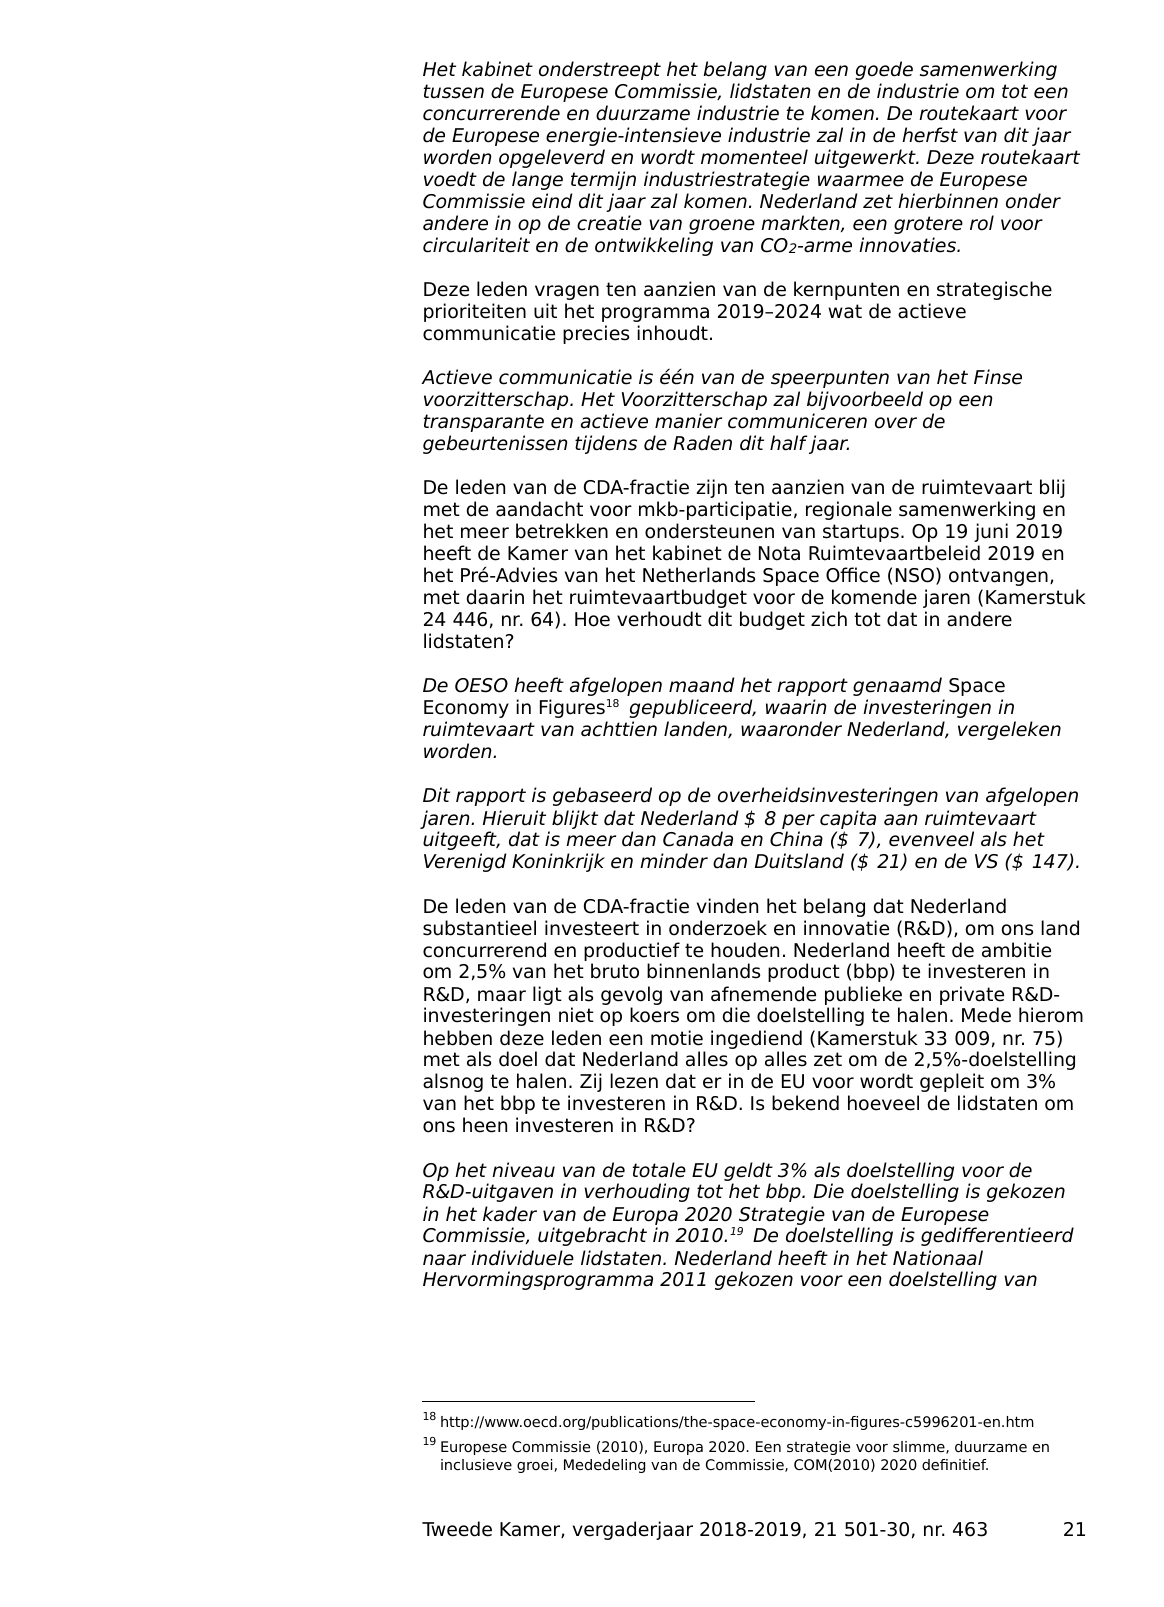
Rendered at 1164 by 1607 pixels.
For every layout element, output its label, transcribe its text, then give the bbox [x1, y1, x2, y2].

text Deze leden vragen ten aanzien van de kernpunten en strategische prioriteiten uit het programma 2019–2024 wat de actieve communicatie precies inhoudt. [422, 279, 1087, 345]
text Het kabinet onderstreept het belang van een goede samenwerking tussen de Europese Commissie, lidstaten en de industrie om tot een concurrerende en duurzame industrie te komen. De routekaart voor de Europese energie-intensieve industrie zal in de herfst van dit jaar worden opgeleverd en wordt momenteel uitgewerkt. Deze routekaart voedt de lange termijn industriestrategie waarmee de Europese Commissie eind dit jaar zal komen. Nederland zet hierbinnen onder andere in op de creatie van groene markten, een grotere rol voor circulariteit en de ontwikkeling van CO2-arme innovaties. [422, 59, 1087, 257]
text Op het niveau van de totale EU geldt 3% als doelstelling voor de R&D-uitgaven in verhouding tot het bbp. Die doelstelling is gekozen in het kader van de Europa 2020 Strategie van de Europese Commissie, uitgebracht in 2010. De doelstelling is gedifferentieerd naar individuele lidstaten. Nederland heeft in het Nationaal Hervormingsprogramma 2011 gekozen voor een doelstelling van [422, 1159, 1087, 1291]
text Dit rapport is gebaseerd op de overheidsinvesteringen van afgelopen jaren. Hieruit blijkt dat Nederland $ 8 per capita aan ruimtevaart uitgeeft, dat is meer dan Canada en China ($ 7), evenveel als het Verenigd Koninkrijk en minder dan Duitsland ($ 21) en de VS ($ 147). [422, 785, 1087, 873]
text De OESO heeft afgelopen maand het rapport genaamd Space Economy in Figures gepubliceerd, waarin de investeringen in ruimtevaart van achttien landen, waaronder Nederland, vergeleken worden. [422, 675, 1087, 763]
text http://www.oecd.org/publications/the-space-economy-in-figures-c5996201-en.htm [422, 1410, 1087, 1432]
text De leden van de CDA-fractie zijn ten aanzien van de ruimtevaart blij met de aandacht voor mkb-participatie, regionale samenwerking en het meer betrekken en ondersteunen van startups. Op 19 juni 2019 heeft de Kamer van het kabinet de Nota Ruimtevaartbeleid 2019 en het Pré-Advies van het Netherlands Space Office (NSO) ontvangen, met daarin het ruimtevaartbudget voor de komende jaren (Kamerstuk 24 446, nr. 64). Hoe verhoudt dit budget zich tot dat in andere lidstaten? [422, 477, 1087, 653]
text Europese Commissie (2010), Europa 2020. Een strategie voor slimme, duurzame en inclusieve groei, Mededeling van de Commissie, COM(2010) 2020 definitief. [422, 1435, 1087, 1474]
text Actieve communicatie is één van de speerpunten van het Finse voorzitterschap. Het Voorzitterschap zal bijvoorbeeld op een transparante en actieve manier communiceren over de gebeurtenissen tijdens de Raden dit half jaar. [422, 367, 1087, 455]
text De leden van de CDA-fractie vinden het belang dat Nederland substantieel investeert in onderzoek en innovatie (R&D), om ons land concurrerend en productief te houden. Nederland heeft de ambitie om 2,5% van het bruto binnenlands product (bbp) te investeren in R&D, maar ligt als gevolg van afnemende publieke en private R&D-investeringen niet op koers om die doelstelling te halen. Mede hierom hebben deze leden een motie ingediend (Kamerstuk 33 009, nr. 75) met als doel dat Nederland alles op alles zet om de 2,5%-doelstelling alsnog te halen. Zij lezen dat er in de EU voor wordt gepleit om 3% van het bbp te investeren in R&D. Is bekend hoeveel de lidstaten om ons heen investeren in R&D? [422, 896, 1087, 1137]
